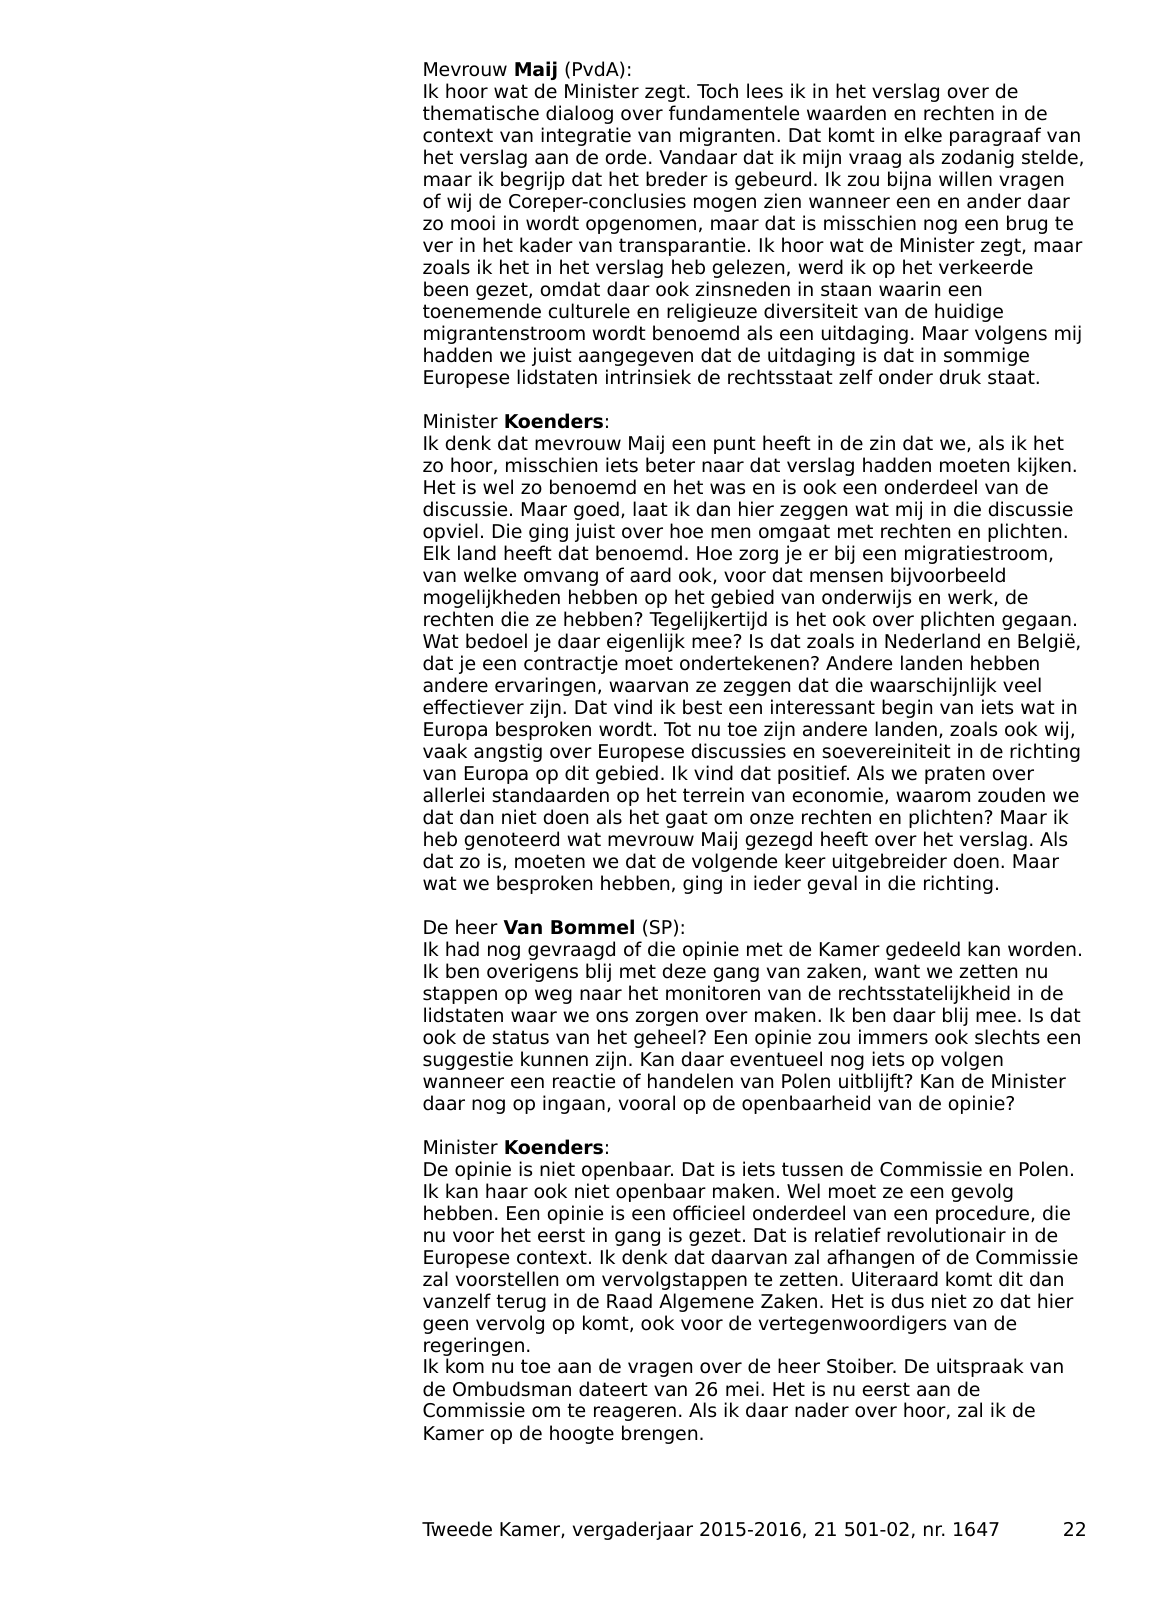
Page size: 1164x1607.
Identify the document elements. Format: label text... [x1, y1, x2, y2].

text De heer Van Bommel (SP): [422, 917, 1087, 939]
text Ik denk dat mevrouw Maij een punt heeft in de zin dat we, als ik het zo hoor, misschien iets beter naar dat verslag hadden moeten kijken. Het is wel zo benoemd en het was en is ook een onderdeel van de discussie. Maar goed, laat ik dan hier zeggen wat mij in die discussie opviel. Die ging juist over hoe men omgaat met rechten en plichten. Elk land heeft dat benoemd. Hoe zorg je er bij een migratiestroom, van welke omvang of aard ook, voor dat mensen bijvoorbeeld mogelijkheden hebben op het gebied van onderwijs en werk, de rechten die ze hebben? Tegelijkertijd is het ook over plichten gegaan. Wat bedoel je daar eigenlijk mee? Is dat zoals in Nederland en België, dat je een contractje moet ondertekenen? Andere landen hebben andere ervaringen, waarvan ze zeggen dat die waarschijnlijk veel effectiever zijn. Dat vind ik best een interessant begin van iets wat in Europa besproken wordt. Tot nu toe zijn andere landen, zoals ook wij, vaak angstig over Europese discussies en soevereiniteit in de richting van Europa op dit gebied. Ik vind dat positief. Als we praten over allerlei standaarden op het terrein van economie, waarom zouden we dat dan niet doen als het gaat om onze rechten en plichten? Maar ik heb genoteerd wat mevrouw Maij gezegd heeft over het verslag. Als dat zo is, moeten we dat de volgende keer uitgebreider doen. Maar wat we besproken hebben, ging in ieder geval in die richting. [422, 433, 1087, 894]
text Ik kom nu toe aan de vragen over de heer Stoiber. De uitspraak van de Ombudsman dateert van 26 mei. Het is nu eerst aan de Commissie om te reageren. Als ik daar nader over hoor, zal ik de Kamer op de hoogte brengen. [422, 1356, 1087, 1444]
text Minister Koenders: [422, 1137, 1087, 1159]
text Minister Koenders: [422, 411, 1087, 433]
text De opinie is niet openbaar. Dat is iets tussen de Commissie en Polen. Ik kan haar ook niet openbaar maken. Wel moet ze een gevolg hebben. Een opinie is een officieel onderdeel van een procedure, die nu voor het eerst in gang is gezet. Dat is relatief revolutionair in de Europese context. Ik denk dat daarvan zal afhangen of de Commissie zal voorstellen om vervolgstappen te zetten. Uiteraard komt dit dan vanzelf terug in de Raad Algemene Zaken. Het is dus niet zo dat hier geen vervolg op komt, ook voor de vertegenwoordigers van de regeringen. [422, 1159, 1087, 1356]
text Ik hoor wat de Minister zegt. Toch lees ik in het verslag over de thematische dialoog over fundamentele waarden en rechten in de context van integratie van migranten. Dat komt in elke paragraaf van het verslag aan de orde. Vandaar dat ik mijn vraag als zodanig stelde, maar ik begrijp dat het breder is gebeurd. Ik zou bijna willen vragen of wij de Coreper-conclusies mogen zien wanneer een en ander daar zo mooi in wordt opgenomen, maar dat is misschien nog een brug te ver in het kader van transparantie. Ik hoor wat de Minister zegt, maar zoals ik het in het verslag heb gelezen, werd ik op het verkeerde been gezet, omdat daar ook zinsneden in staan waarin een toenemende culturele en religieuze diversiteit van de huidige migrantenstroom wordt benoemd als een uitdaging. Maar volgens mij hadden we juist aangegeven dat de uitdaging is dat in sommige Europese lidstaten intrinsiek de rechtsstaat zelf onder druk staat. [422, 81, 1087, 389]
text Ik had nog gevraagd of die opinie met de Kamer gedeeld kan worden. Ik ben overigens blij met deze gang van zaken, want we zetten nu stappen op weg naar het monitoren van de rechtsstatelijkheid in de lidstaten waar we ons zorgen over maken. Ik ben daar blij mee. Is dat ook de status van het geheel? Een opinie zou immers ook slechts een suggestie kunnen zijn. Kan daar eventueel nog iets op volgen wanneer een reactie of handelen van Polen uitblijft? Kan de Minister daar nog op ingaan, vooral op de openbaarheid van de opinie? [422, 939, 1087, 1114]
text Mevrouw Maij (PvdA): [422, 59, 1087, 81]
